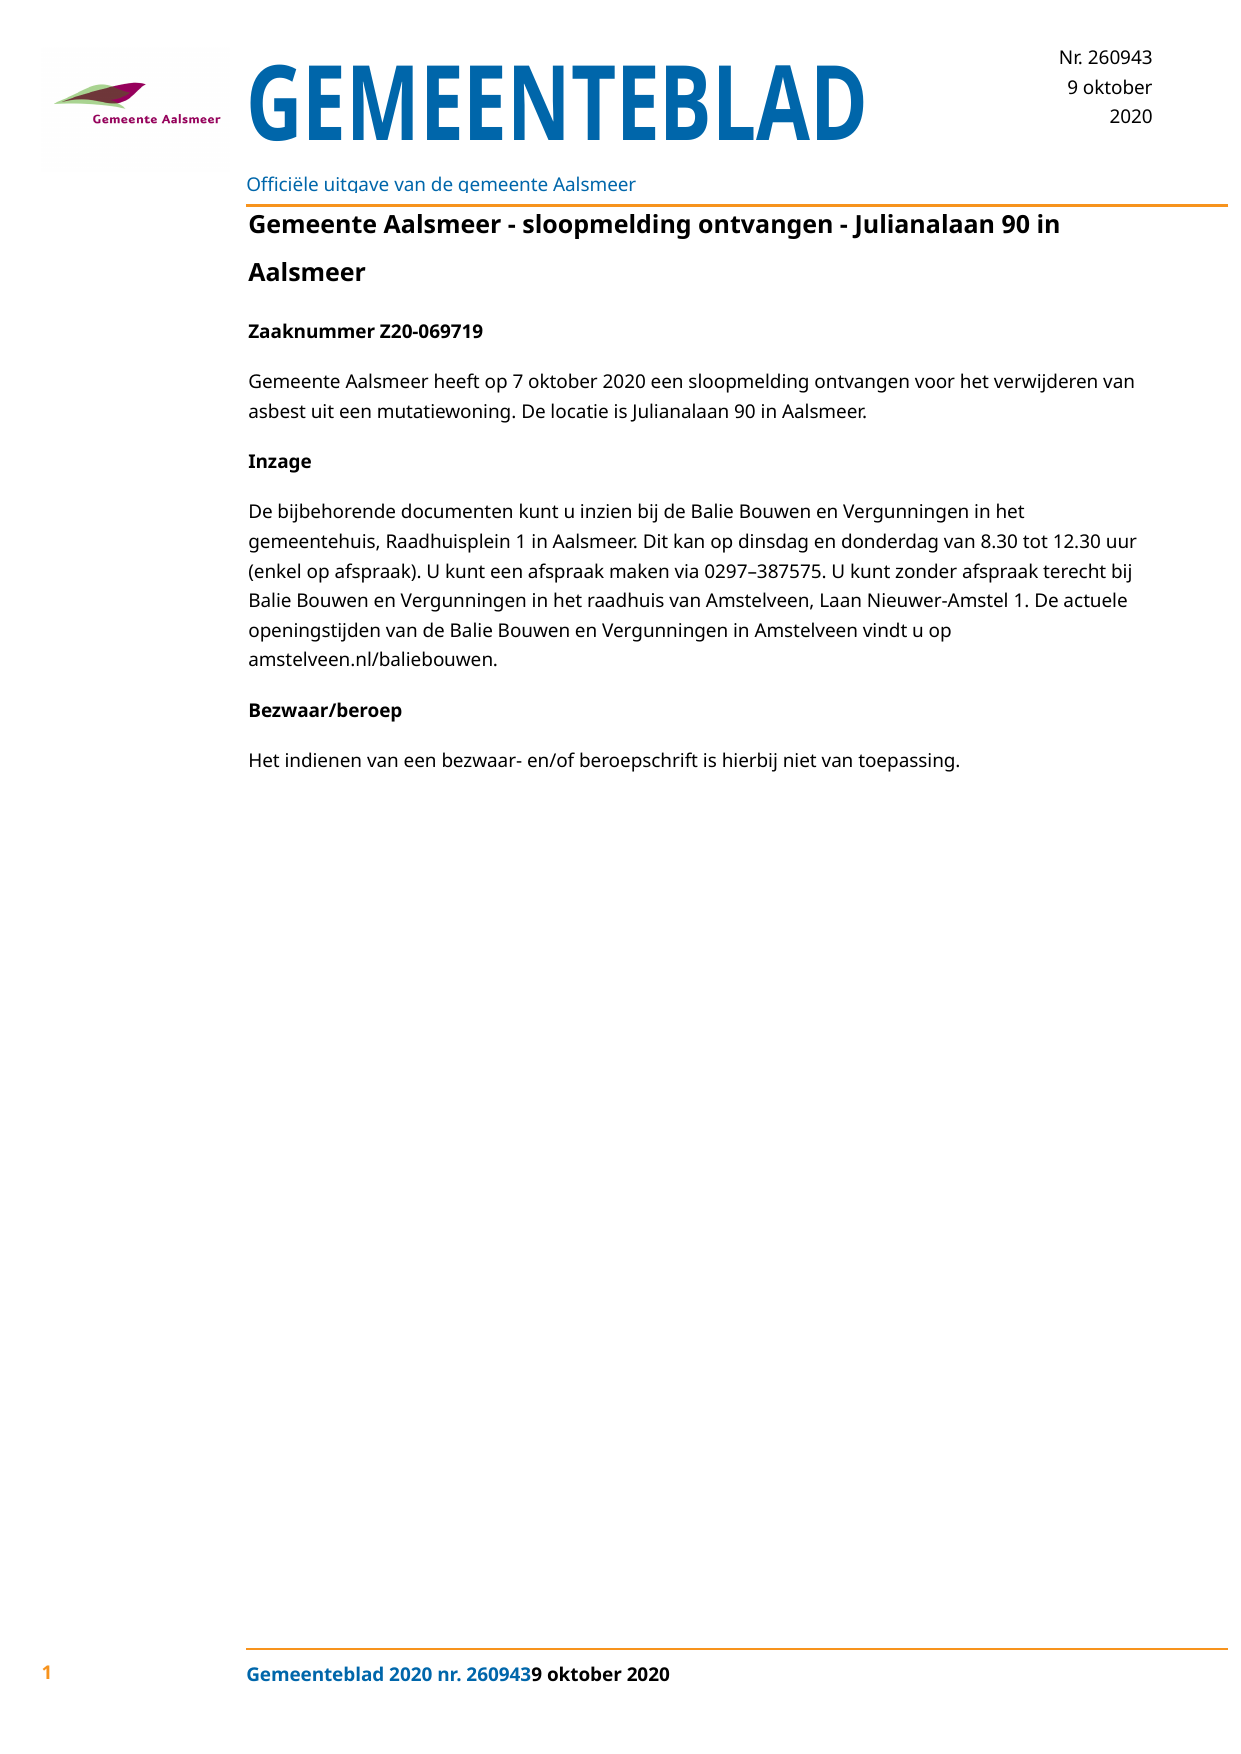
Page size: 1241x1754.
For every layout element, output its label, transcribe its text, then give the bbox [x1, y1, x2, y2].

text Zaaknummer Z20-069719 [248, 318, 1152, 344]
text Het indienen van een bezwaar- en/of beroepschrift is hierbij niet van toepassing. [248, 747, 1152, 773]
text Bezwaar/beroep [248, 697, 1152, 723]
picture [41, 47, 231, 172]
text De bijbehorende documenten kunt u inzien bij de Balie Bouwen en Vergunningen in het gemeentehuis, Raadhuisplein 1 in Aalsmeer. Dit kan op dinsdag en donderdag van 8.30 tot 12.30 uur (enkel op afspraak). U kunt een afspraak maken via 0297–387575. U kunt zonder afspraak terecht bij Balie Bouwen en Vergunningen in het raadhuis van Amstelveen, Laan Nieuwer-Amstel 1. De actuele openingstijden van de Balie Bouwen en Vergunningen in Amstelveen vindt u op amstelveen.nl/baliebouwen. [248, 499, 1152, 672]
text Gemeente Aalsmeer - sloopmelding ontvangen - Julianalaan 90 in Aalsmeer [248, 207, 1152, 288]
text Inzage [248, 448, 1152, 474]
text Gemeente Aalsmeer heeft op 7 oktober 2020 een sloopmelding ontvangen voor het verwijderen van asbest uit een mutatiewoning. De locatie is Julianalaan 90 in Aalsmeer. [248, 368, 1152, 424]
